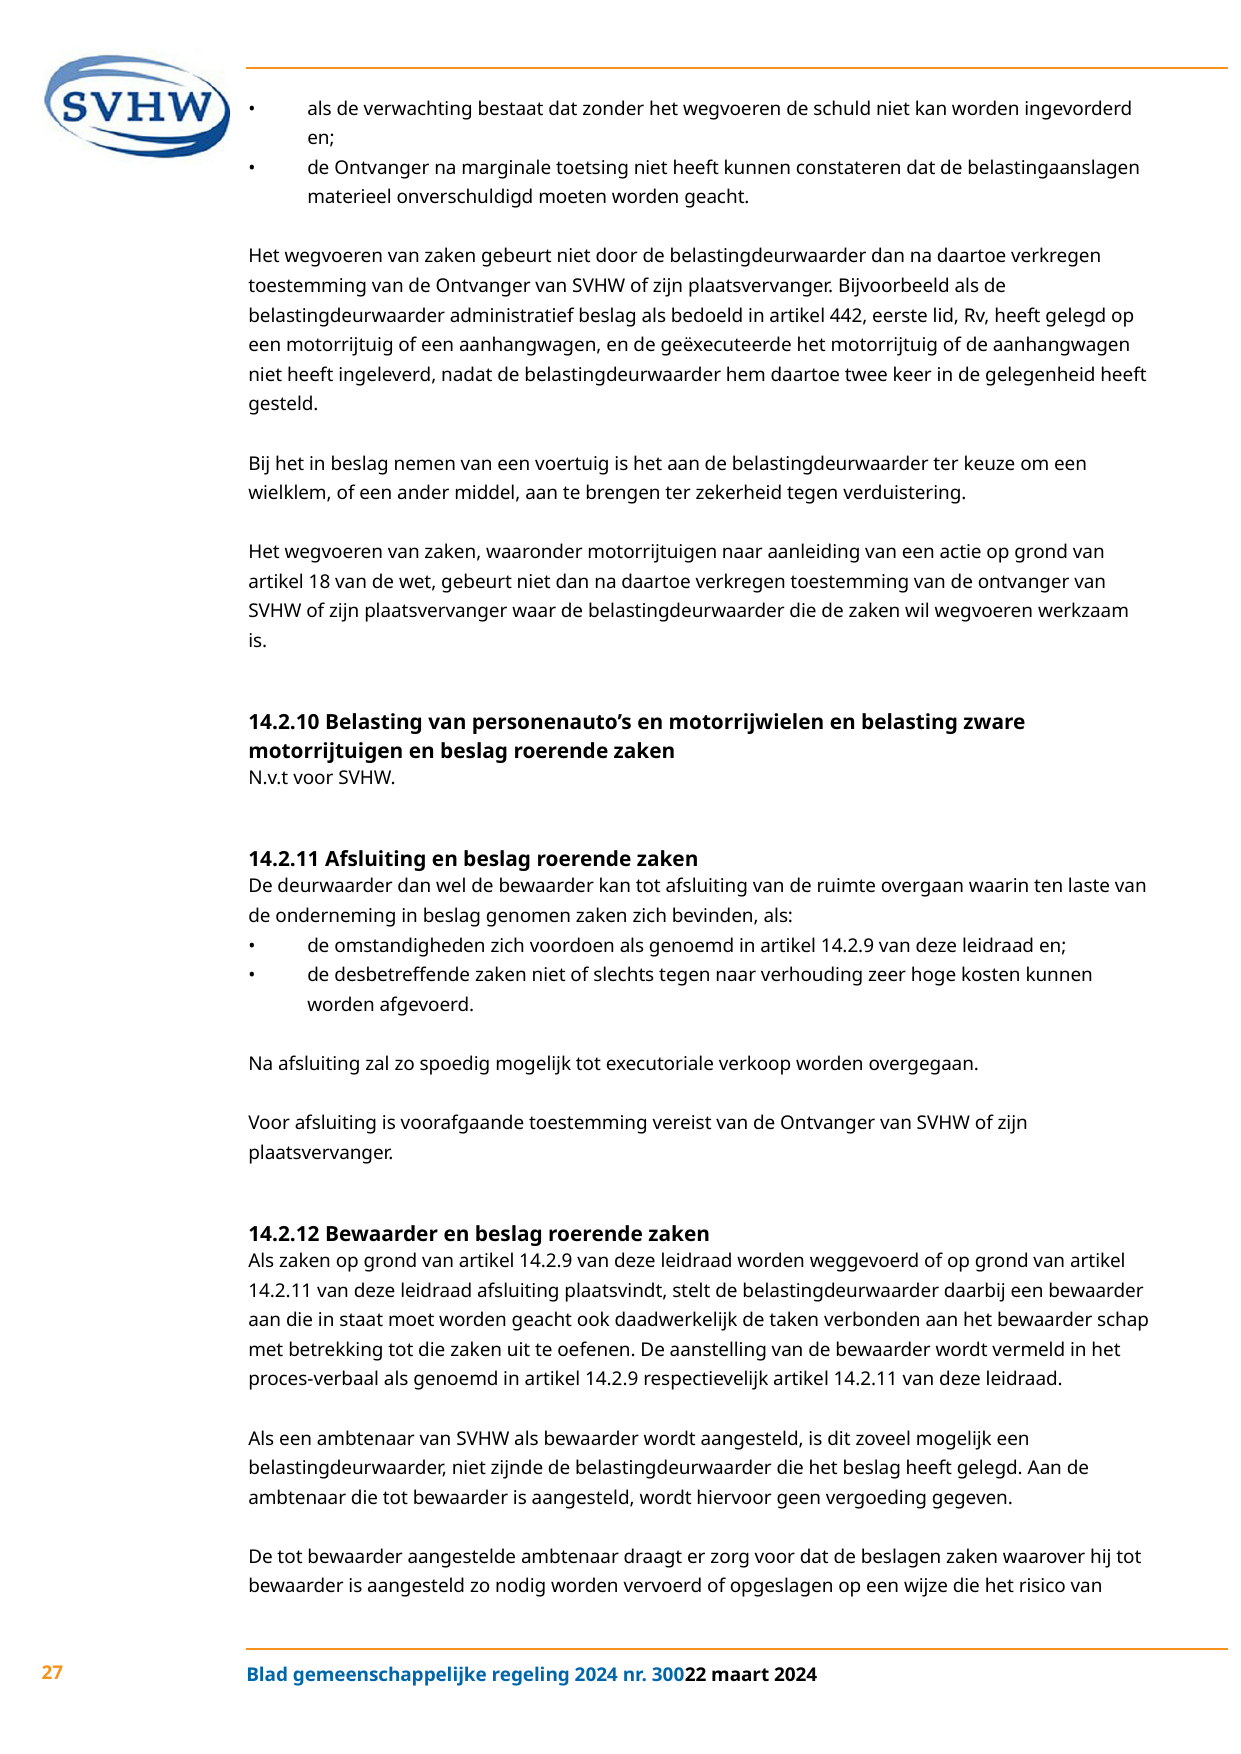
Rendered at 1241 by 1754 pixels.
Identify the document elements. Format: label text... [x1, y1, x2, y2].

text Voor afsluiting is voorafgaande toestemming vereist van de Ontvanger van SVHW of zijn plaatsvervanger. [248, 1109, 1152, 1164]
text Na afsluiting zal zo spoedig mogelijk tot executoriale verkoop worden overgegaan. [248, 1050, 1152, 1076]
picture [41, 47, 231, 172]
list als de verwachting bestaat dat zonder het wegvoeren de schuld niet kan worden ingevorderd en; [248, 95, 1152, 150]
list de Ontvanger na marginale toetsing niet heeft kunnen constateren dat de belastingaanslagen materieel onverschuldigd moeten worden geacht. [248, 154, 1152, 209]
text N.v.t voor SVHW. [248, 764, 1152, 790]
text De tot bewaarder aangestelde ambtenaar draagt er zorg voor dat de beslagen zaken waarover hij tot bewaarder is aangesteld zo nodig worden vervoerd of opgeslagen op een wijze die het risico van [248, 1543, 1152, 1598]
list de desbetreffende zaken niet of slechts tegen naar verhouding zeer hoge kosten kunnen worden afgevoerd. [248, 961, 1152, 1017]
list de omstandigheden zich voordoen als genoemd in artikel 14.2.9 van deze leidraad en; [248, 932, 1152, 957]
text De deurwaarder dan wel de bewaarder kan tot afsluiting van de ruimte overgaan waarin ten laste van de onderneming in beslag genomen zaken zich bevinden, als: [248, 873, 1152, 928]
text 14.2.10 Belasting van personenauto’s en motorrijwielen en belasting zware motorrijtuigen en beslag roerende zaken [248, 707, 1152, 764]
text 14.2.12 Bewaarder en beslag roerende zaken [248, 1219, 1152, 1247]
text 14.2.11 Afsluiting en beslag roerende zaken [248, 844, 1152, 873]
text Als een ambtenaar van SVHW als bewaarder wordt aangesteld, is dit zoveel mogelijk een belastingdeurwaarder, niet zijnde de belastingdeurwaarder die het beslag heeft gelegd. Aan de ambtenaar die tot bewaarder is aangesteld, wordt hiervoor geen vergoeding gegeven. [248, 1425, 1152, 1510]
text Het wegvoeren van zaken gebeurt niet door de belastingdeurwaarder dan na daartoe verkregen toestemming van de Ontvanger van SVHW of zijn plaatsvervanger. Bijvoorbeeld als de belastingdeurwaarder administratief beslag als bedoeld in artikel 442, eerste lid, Rv, heeft gelegd op een motorrijtuig of een aanhangwagen, en de geëxecuteerde het motorrijtuig of de aanhangwagen niet heeft ingeleverd, nadat de belastingdeurwaarder hem daartoe twee keer in de gelegenheid heeft gesteld. [248, 243, 1152, 416]
text Het wegvoeren van zaken, waaronder motorrijtuigen naar aanleiding van een actie op grond van artikel 18 van de wet, gebeurt niet dan na daartoe verkregen toestemming van de ontvanger van SVHW of zijn plaatsvervanger waar de belastingdeurwaarder die de zaken wil wegvoeren werkzaam is. [248, 538, 1152, 653]
text Als zaken op grond van artikel 14.2.9 van deze leidraad worden weggevoerd of op grond van artikel 14.2.11 van deze leidraad afsluiting plaatsvindt, stelt de belastingdeurwaarder daarbij een bewaarder aan die in staat moet worden geacht ook daadwerkelijk de taken verbonden aan het bewaarder schap met betrekking tot die zaken uit te oefenen. De aanstelling van de bewaarder wordt vermeld in het proces-verbaal als genoemd in artikel 14.2.9 respectievelijk artikel 14.2.11 van deze leidraad. [248, 1247, 1152, 1391]
text Bij het in beslag nemen van een voertuig is het aan de belastingdeurwaarder ter keuze om een wielklem, of een ander middel, aan te brengen ter zekerheid tegen verduistering. [248, 450, 1152, 505]
